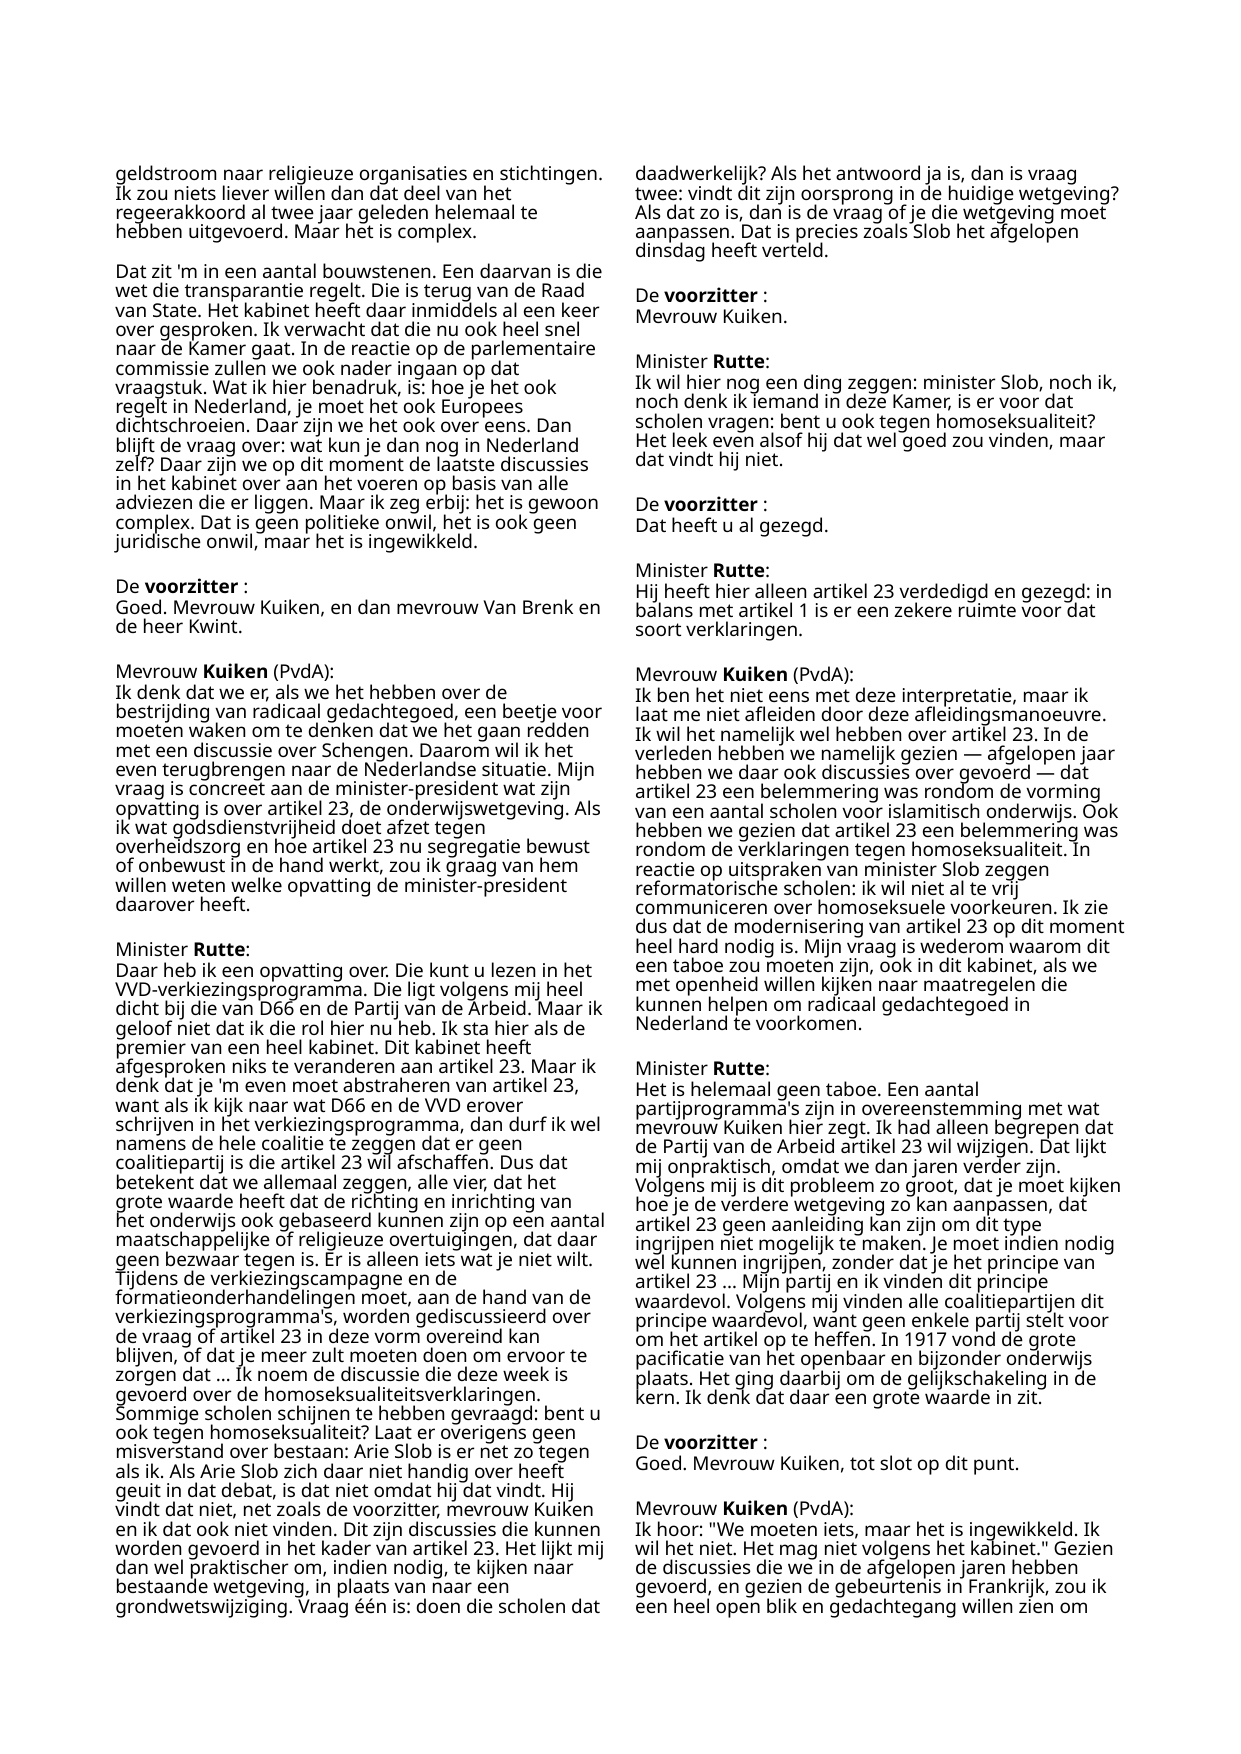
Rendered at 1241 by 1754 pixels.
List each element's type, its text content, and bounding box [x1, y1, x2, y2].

text Goed. Mevrouw Kuiken, tot slot op dit punt. [635, 1455, 1125, 1474]
text Mevrouw Kuiken (PvdA): [115, 658, 605, 684]
text Hij heeft hier alleen artikel 23 verdedigd en gezegd: in balans met artikel 1 is er een zekere ruimte voor dat soort verklaringen. [635, 583, 1125, 641]
text Mevrouw Kuiken (PvdA): [635, 1495, 1125, 1521]
text Minister Rutte: [635, 1055, 1125, 1081]
text De voorzitter : [115, 573, 605, 599]
text Minister Rutte: [635, 348, 1125, 374]
text Minister Rutte: [115, 936, 605, 962]
text De voorzitter : [635, 282, 1125, 308]
text Ik wil hier nog een ding zeggen: minister Slob, noch ik, noch denk ik iemand in deze Kamer, is er voor dat scholen vragen: bent u ook tegen homoseksualiteit? Het leek even alsof hij dat wel goed zou vinden, maar dat vindt hij niet. [635, 374, 1125, 470]
text Minister Rutte: [635, 557, 1125, 583]
text Goed. Mevrouw Kuiken, en dan mevrouw Van Brenk en de heer Kwint. [115, 599, 605, 637]
text Mevrouw Kuiken. [635, 308, 1125, 327]
text Ik ben het niet eens met deze interpretatie, maar ik laat me niet afleiden door deze afleidingsmanoeuvre. Ik wil het namelijk wel hebben over artikel 23. In de verleden hebben we namelijk gezien — afgelopen jaar hebben we daar ook discussies over gevoerd — dat artikel 23 een belemmering was rondom de vorming van een aantal scholen voor islamitisch onderwijs. Ook hebben we gezien dat artikel 23 een belemmering was rondom de verklaringen tegen homoseksualiteit. In reactie op uitspraken van minister Slob zeggen reformatorische scholen: ik wil niet al te vrij communiceren over homoseksuele voorkeuren. Ik zie dus dat de modernisering van artikel 23 op dit moment heel hard nodig is. Mijn vraag is wederom waarom dit een taboe zou moeten zijn, ook in dit kabinet, als we met openheid willen kijken naar maatregelen die kunnen helpen om radicaal gedachtegoed in Nederland te voorkomen. [635, 687, 1125, 1034]
text Dat heeft u al gezegd. [635, 517, 1125, 536]
text Het is helemaal geen taboe. Een aantal partijprogramma's zijn in overeenstemming met wat mevrouw Kuiken hier zegt. Ik had alleen begrepen dat de Partij van de Arbeid artikel 23 wil wijzigen. Dat lijkt mij onpraktisch, omdat we dan jaren verder zijn. Volgens mij is dit probleem zo groot, dat je moet kijken hoe je de verdere wetgeving zo kan aanpassen, dat artikel 23 geen aanleiding kan zijn om dit type ingrijpen niet mogelijk te maken. Je moet indien nodig wel kunnen ingrijpen, zonder dat je het principe van artikel 23 … Mijn partij en ik vinden dit principe waardevol. Volgens mij vinden alle coalitiepartijen dit principe waardevol, want geen enkele partij stelt voor om het artikel op te heffen. In 1917 vond de grote pacificatie van het openbaar en bijzonder onderwijs plaats. Het ging daarbij om de gelijkschakeling in de kern. Ik denk dat daar een grote waarde in zit. [635, 1081, 1125, 1408]
text daadwerkelijk? Als het antwoord ja is, dan is vraag twee: vindt dit zijn oorsprong in de huidige wetgeving? Als dat zo is, dan is de vraag of je die wetgeving moet aanpassen. Dat is precies zoals Slob het afgelopen dinsdag heeft verteld. [635, 165, 1125, 262]
text geldstroom naar religieuze organisaties en stichtingen. Ik zou niets liever willen dan dat deel van het regeerakkoord al twee jaar geleden helemaal te hebben uitgevoerd. Maar het is complex. [115, 165, 605, 242]
text Ik denk dat we er, als we het hebben over de bestrijding van radicaal gedachtegoed, een beetje voor moeten waken om te denken dat we het gaan redden met een discussie over Schengen. Daarom wil ik het even terugbrengen naar de Nederlandse situatie. Mijn vraag is concreet aan de minister-president wat zijn opvatting is over artikel 23, de onderwijswetgeving. Als ik wat godsdienstvrijheid doet afzet tegen overheidszorg en hoe artikel 23 nu segregatie bewust of onbewust in de hand werkt, zou ik graag van hem willen weten welke opvatting de minister-president daarover heeft. [115, 684, 605, 915]
text Ik hoor: "We moeten iets, maar het is ingewikkeld. Ik wil het niet. Het mag niet volgens het kabinet." Gezien de discussies die we in de afgelopen jaren hebben gevoerd, en gezien de gebeurtenis in Frankrijk, zou ik een heel open blik en gedachtegang willen zien om [635, 1521, 1125, 1617]
text Daar heb ik een opvatting over. Die kunt u lezen in het VVD-verkiezingsprogramma. Die ligt volgens mij heel dicht bij die van D66 en de Partij van de Arbeid. Maar ik geloof niet dat ik die rol hier nu heb. Ik sta hier als de premier van een heel kabinet. Dit kabinet heeft afgesproken niks te veranderen aan artikel 23. Maar ik denk dat je 'm even moet abstraheren van artikel 23, want als ik kijk naar wat D66 en de VVD erover schrijven in het verkiezingsprogramma, dan durf ik wel namens de hele coalitie te zeggen dat er geen coalitiepartij is die artikel 23 wil afschaffen. Dus dat betekent dat we allemaal zeggen, alle vier, dat het grote waarde heeft dat de richting en inrichting van het onderwijs ook gebaseerd kunnen zijn op een aantal maatschappelijke of religieuze overtuigingen, dat daar geen bezwaar tegen is. Er is alleen iets wat je niet wilt. Tijdens de verkiezingscampagne en de formatieonderhandelingen moet, aan de hand van de verkiezingsprogramma's, worden gediscussieerd over de vraag of artikel 23 in deze vorm overeind kan blijven, of dat je meer zult moeten doen om ervoor te zorgen dat … Ik noem de discussie die deze week is gevoerd over de homoseksualiteitsverklaringen. Sommige scholen schijnen te hebben gevraagd: bent u ook tegen homoseksualiteit? Laat er overigens geen misverstand over bestaan: Arie Slob is er net zo tegen als ik. Als Arie Slob zich daar niet handig over heeft geuit in dat debat, is dat niet omdat hij dat vindt. Hij vindt dat niet, net zoals de voorzitter, mevrouw Kuiken en ik dat ook niet vinden. Dit zijn discussies die kunnen worden gevoerd in het kader van artikel 23. Het lijkt mij dan wel praktischer om, indien nodig, te kijken naar bestaande wetgeving, in plaats van naar een grondwetswijziging. Vraag één is: doen die scholen dat [115, 962, 605, 1617]
text De voorzitter : [635, 491, 1125, 517]
text Dat zit 'm in een aantal bouwstenen. Een daarvan is die wet die transparantie regelt. Die is terug van de Raad van State. Het kabinet heeft daar inmiddels al een keer over gesproken. Ik verwacht dat die nu ook heel snel naar de Kamer gaat. In de reactie op de parlementaire commissie zullen we ook nader ingaan op dat vraagstuk. Wat ik hier benadruk, is: hoe je het ook regelt in Nederland, je moet het ook Europees dichtschroeien. Daar zijn we het ook over eens. Dan blijft de vraag over: wat kun je dan nog in Nederland zelf? Daar zijn we op dit moment de laatste discussies in het kabinet over aan het voeren op basis van alle adviezen die er liggen. Maar ik zeg erbij: het is gewoon complex. Dat is geen politieke onwil, het is ook geen juridische onwil, maar het is ingewikkeld. [115, 263, 605, 552]
text Mevrouw Kuiken (PvdA): [635, 661, 1125, 687]
text De voorzitter : [635, 1429, 1125, 1455]
